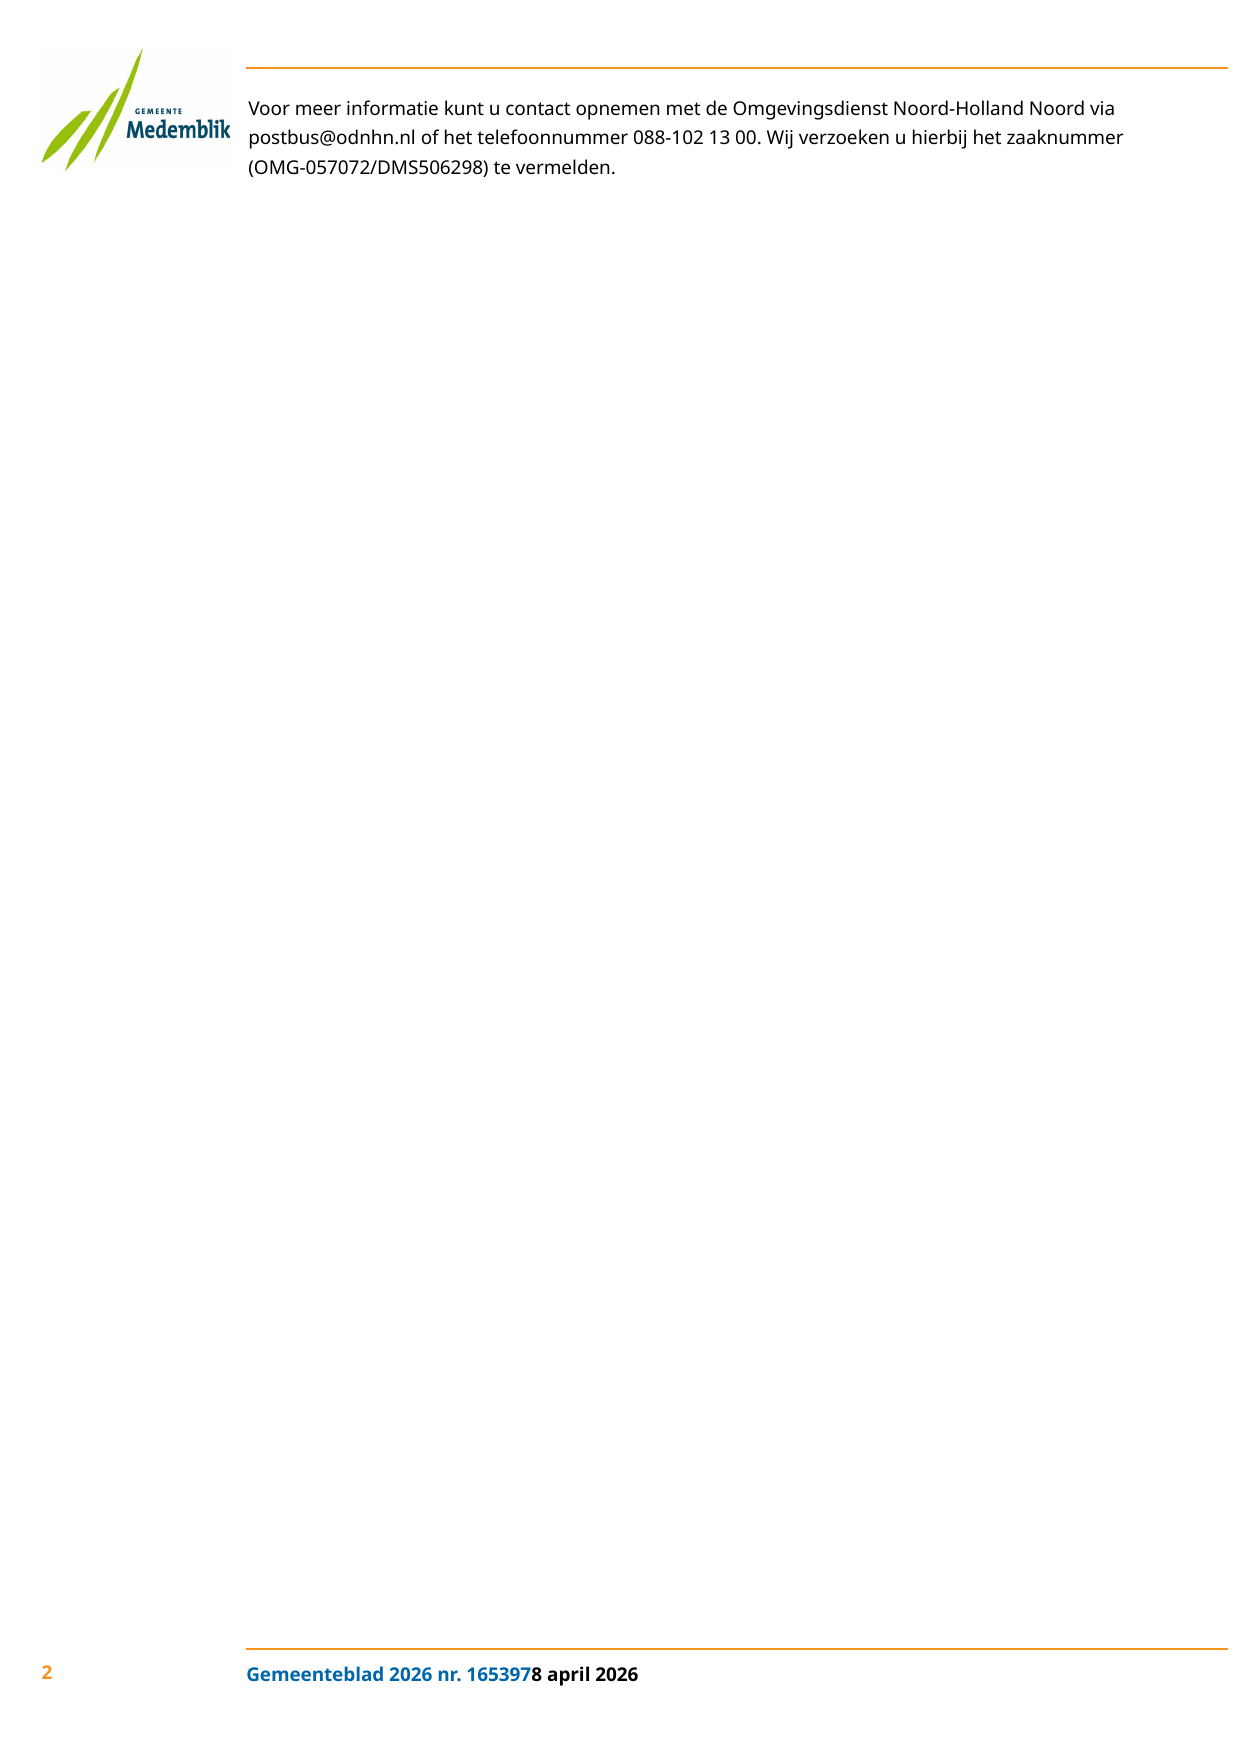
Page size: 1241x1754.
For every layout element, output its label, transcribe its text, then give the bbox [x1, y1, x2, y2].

picture [41, 47, 231, 172]
text Voor meer informatie kunt u contact opnemen met de Omgevingsdienst Noord-Holland Noord via postbus@odnhn.nl of het telefoonnummer 088-102 13 00. Wij verzoeken u hierbij het zaaknummer (OMG-057072/DMS506298) te vermelden. [248, 95, 1152, 180]
